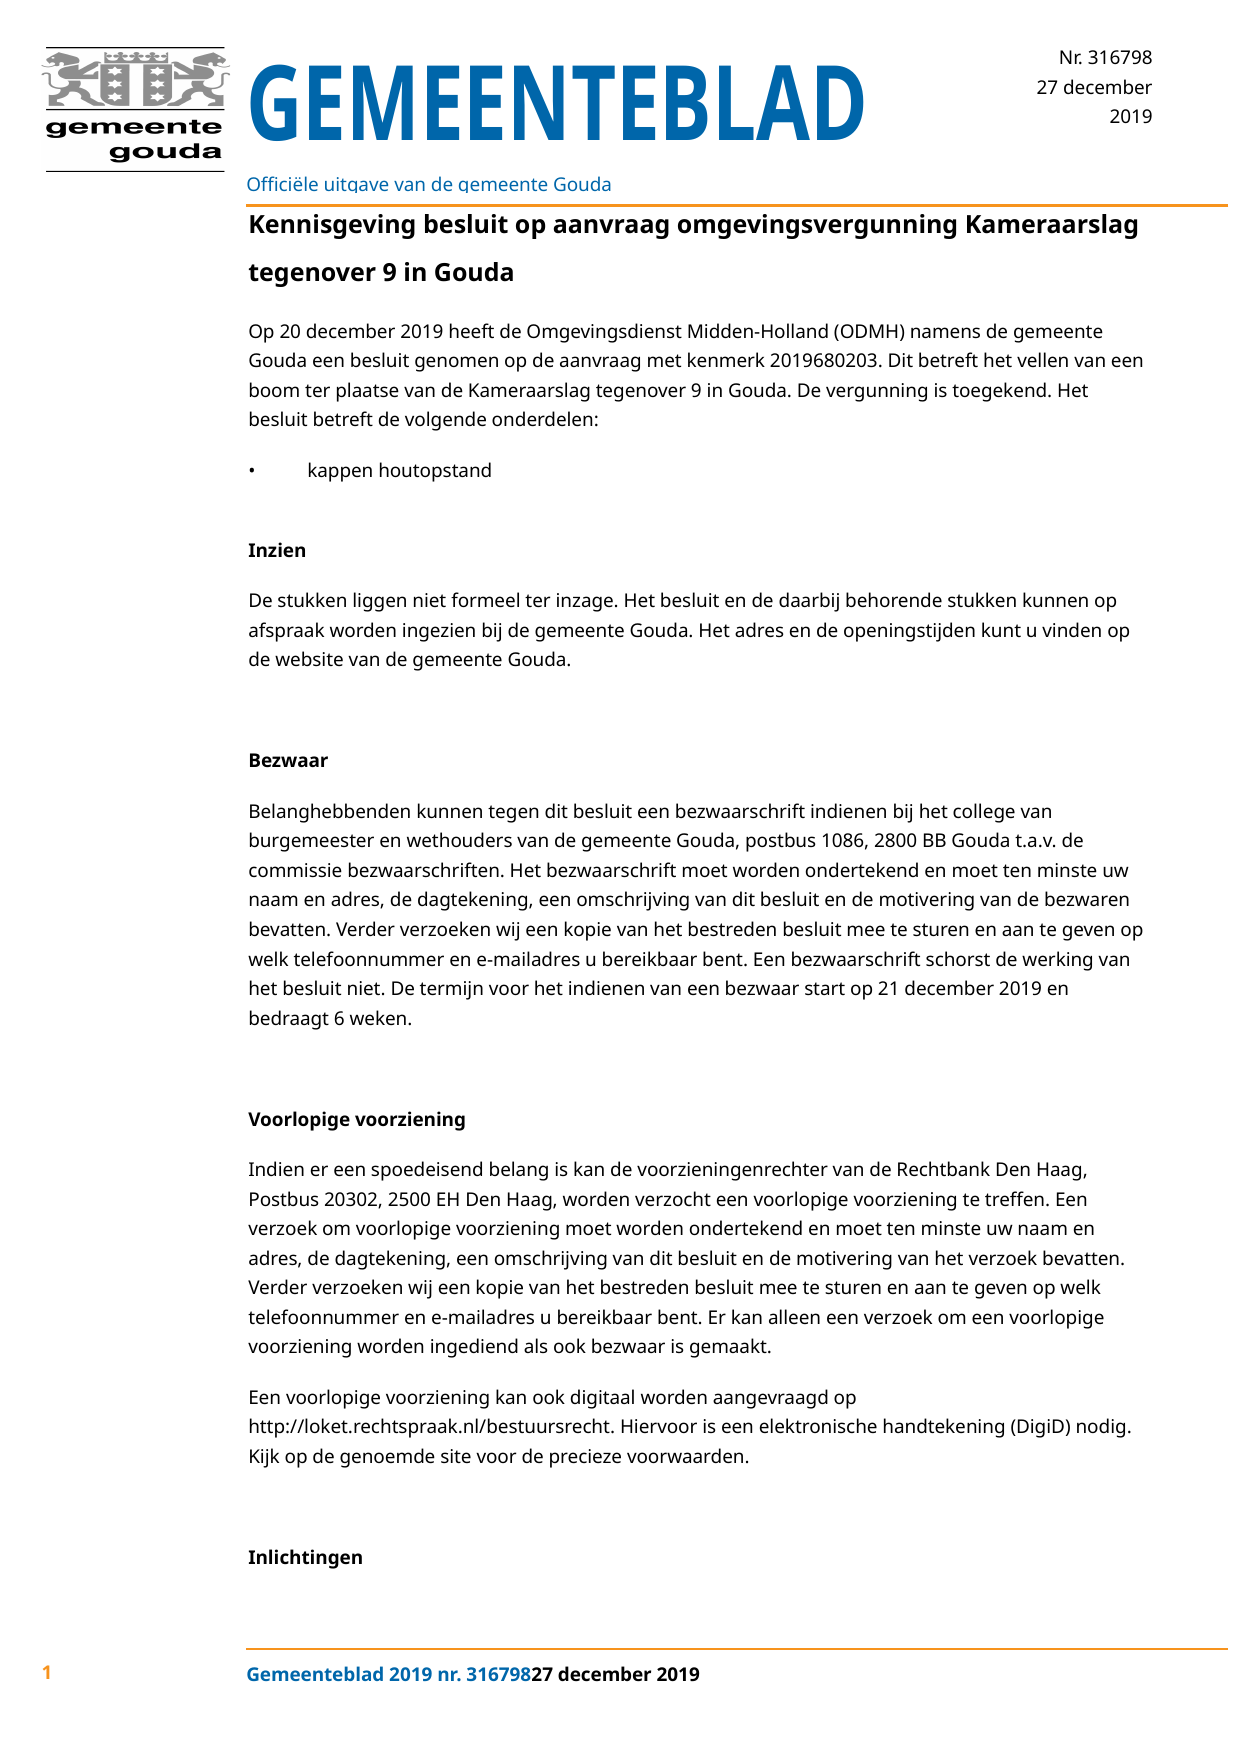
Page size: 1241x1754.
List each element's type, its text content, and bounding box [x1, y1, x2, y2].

text Indien er een spoedeisend belang is kan de voorzieningenrechter van de Rechtbank Den Haag, Postbus 20302, 2500 EH Den Haag, worden verzocht een voorlopige voorziening te treffen. Een verzoek om voorlopige voorziening moet worden ondertekend en moet ten minste uw naam en adres, de dagtekening, een omschrijving van dit besluit en de motivering van het verzoek bevatten. Verder verzoeken wij een kopie van het bestreden besluit mee te sturen en aan te geven op welk telefoonnummer en e-mailadres u bereikbaar bent. Er kan alleen een verzoek om een voorlopige voorziening worden ingediend als ook bezwaar is gemaakt. [248, 1156, 1152, 1359]
list kappen houtopstand [248, 457, 1152, 483]
text Belanghebbenden kunnen tegen dit besluit een bezwaarschrift indienen bij het college van burgemeester en wethouders van de gemeente Gouda, postbus 1086, 2800 BB Gouda t.a.v. de commissie bezwaarschriften. Het bezwaarschrift moet worden ondertekend en moet ten minste uw naam en adres, de dagtekening, een omschrijving van dit besluit en de motivering van de bezwaren bevatten. Verder verzoeken wij een kopie van het bestreden besluit mee te sturen en aan te geven op welk telefoonnummer en e-mailadres u bereikbaar bent. Een bezwaarschrift schorst de werking van het besluit niet. De termijn voor het indienen van een bezwaar start op 21 december 2019 en bedraagt 6 weken. [248, 798, 1152, 1031]
text Inzien [248, 537, 1152, 563]
picture [41, 47, 231, 172]
text Inlichtingen [248, 1544, 1152, 1570]
text De stukken liggen niet formeel ter inzage. Het besluit en de daarbij behorende stukken kunnen op afspraak worden ingezien bij de gemeente Gouda. Het adres en de openingstijden kunt u vinden op de website van de gemeente Gouda. [248, 587, 1152, 672]
text Een voorlopige voorziening kan ook digitaal worden aangevraagd op http://loket.rechtspraak.nl/bestuursrecht. Hiervoor is een elektronische handtekening (DigiD) nodig. Kijk op de genoemde site voor de precieze voorwaarden. [248, 1384, 1152, 1469]
text Kennisgeving besluit op aanvraag omgevingsvergunning Kameraarslag tegenover 9 in Gouda [248, 207, 1152, 288]
text Bezwaar [248, 747, 1152, 773]
text Voorlopige voorziening [248, 1106, 1152, 1132]
text Op 20 december 2019 heeft de Omgevingsdienst Midden-Holland (ODMH) namens de gemeente Gouda een besluit genomen op de aanvraag met kenmerk 2019680203. Dit betreft het vellen van een boom ter plaatse van de Kameraarslag tegenover 9 in Gouda. De vergunning is toegekend. Het besluit betreft de volgende onderdelen: [248, 318, 1152, 432]
